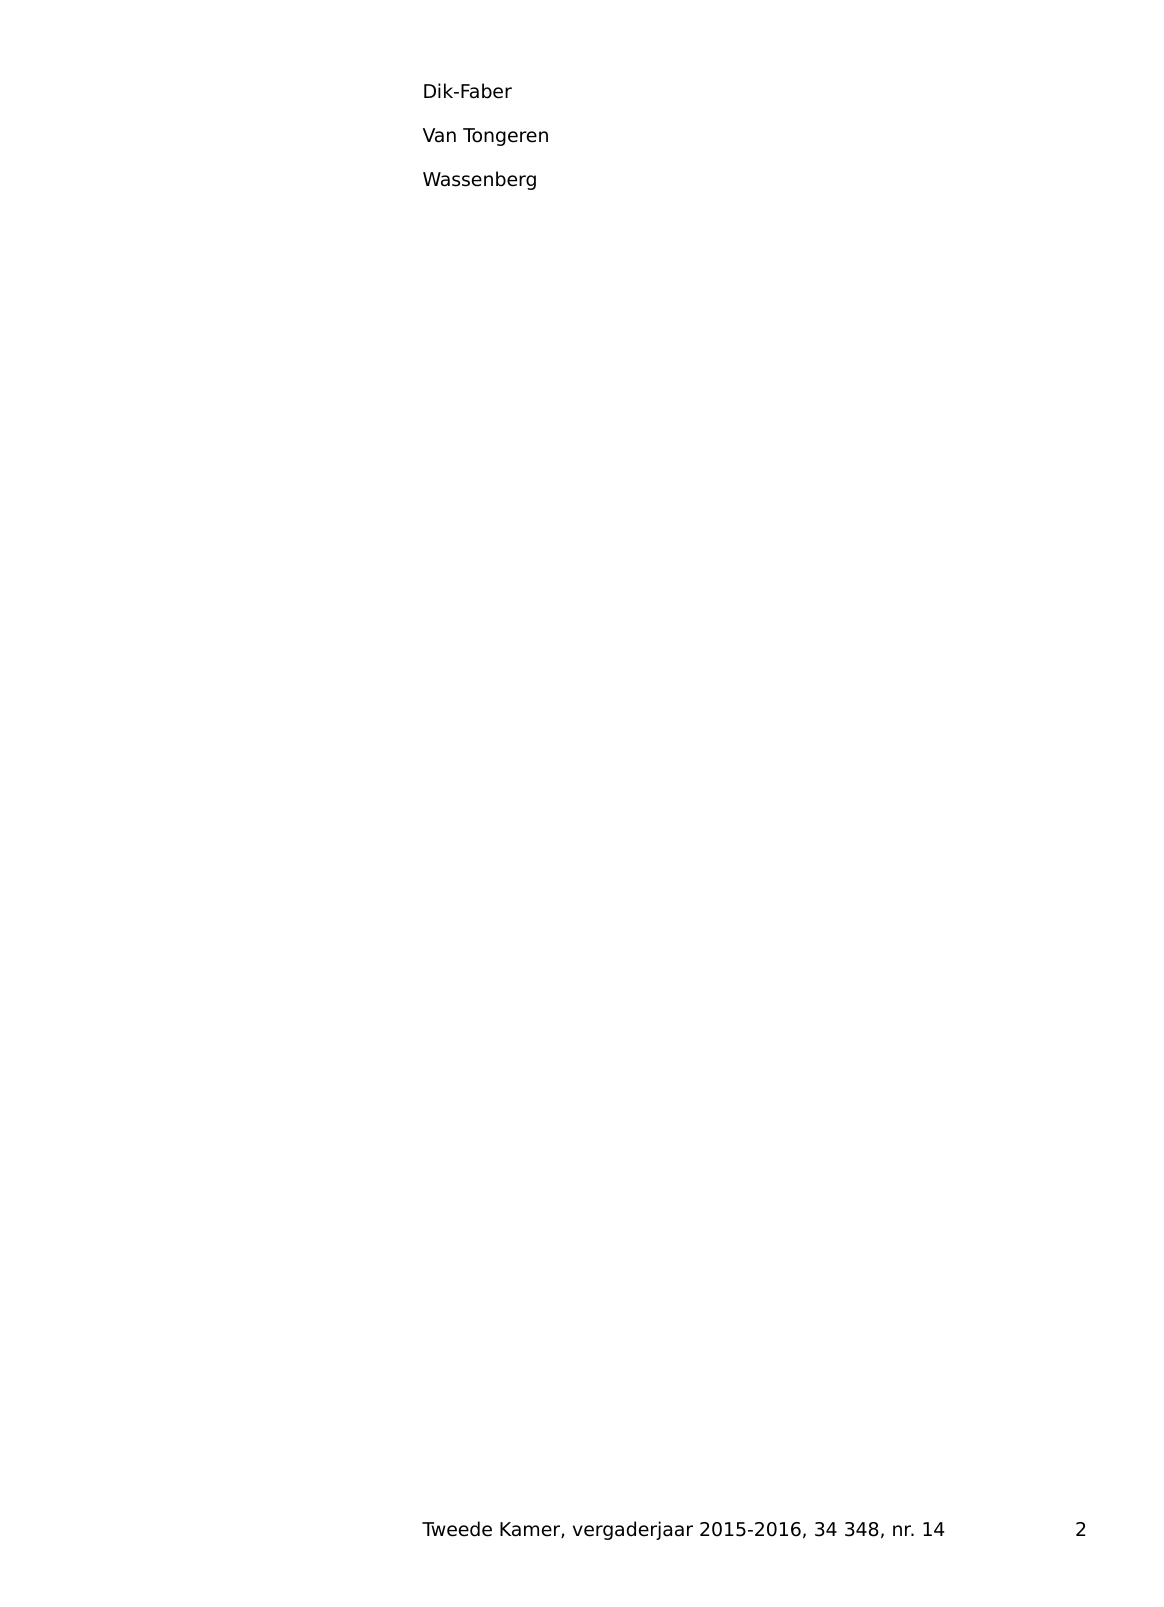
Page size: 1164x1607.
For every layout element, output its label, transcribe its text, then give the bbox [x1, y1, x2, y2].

text Dik-Faber Van Tongeren Wassenberg [422, 59, 1087, 191]
